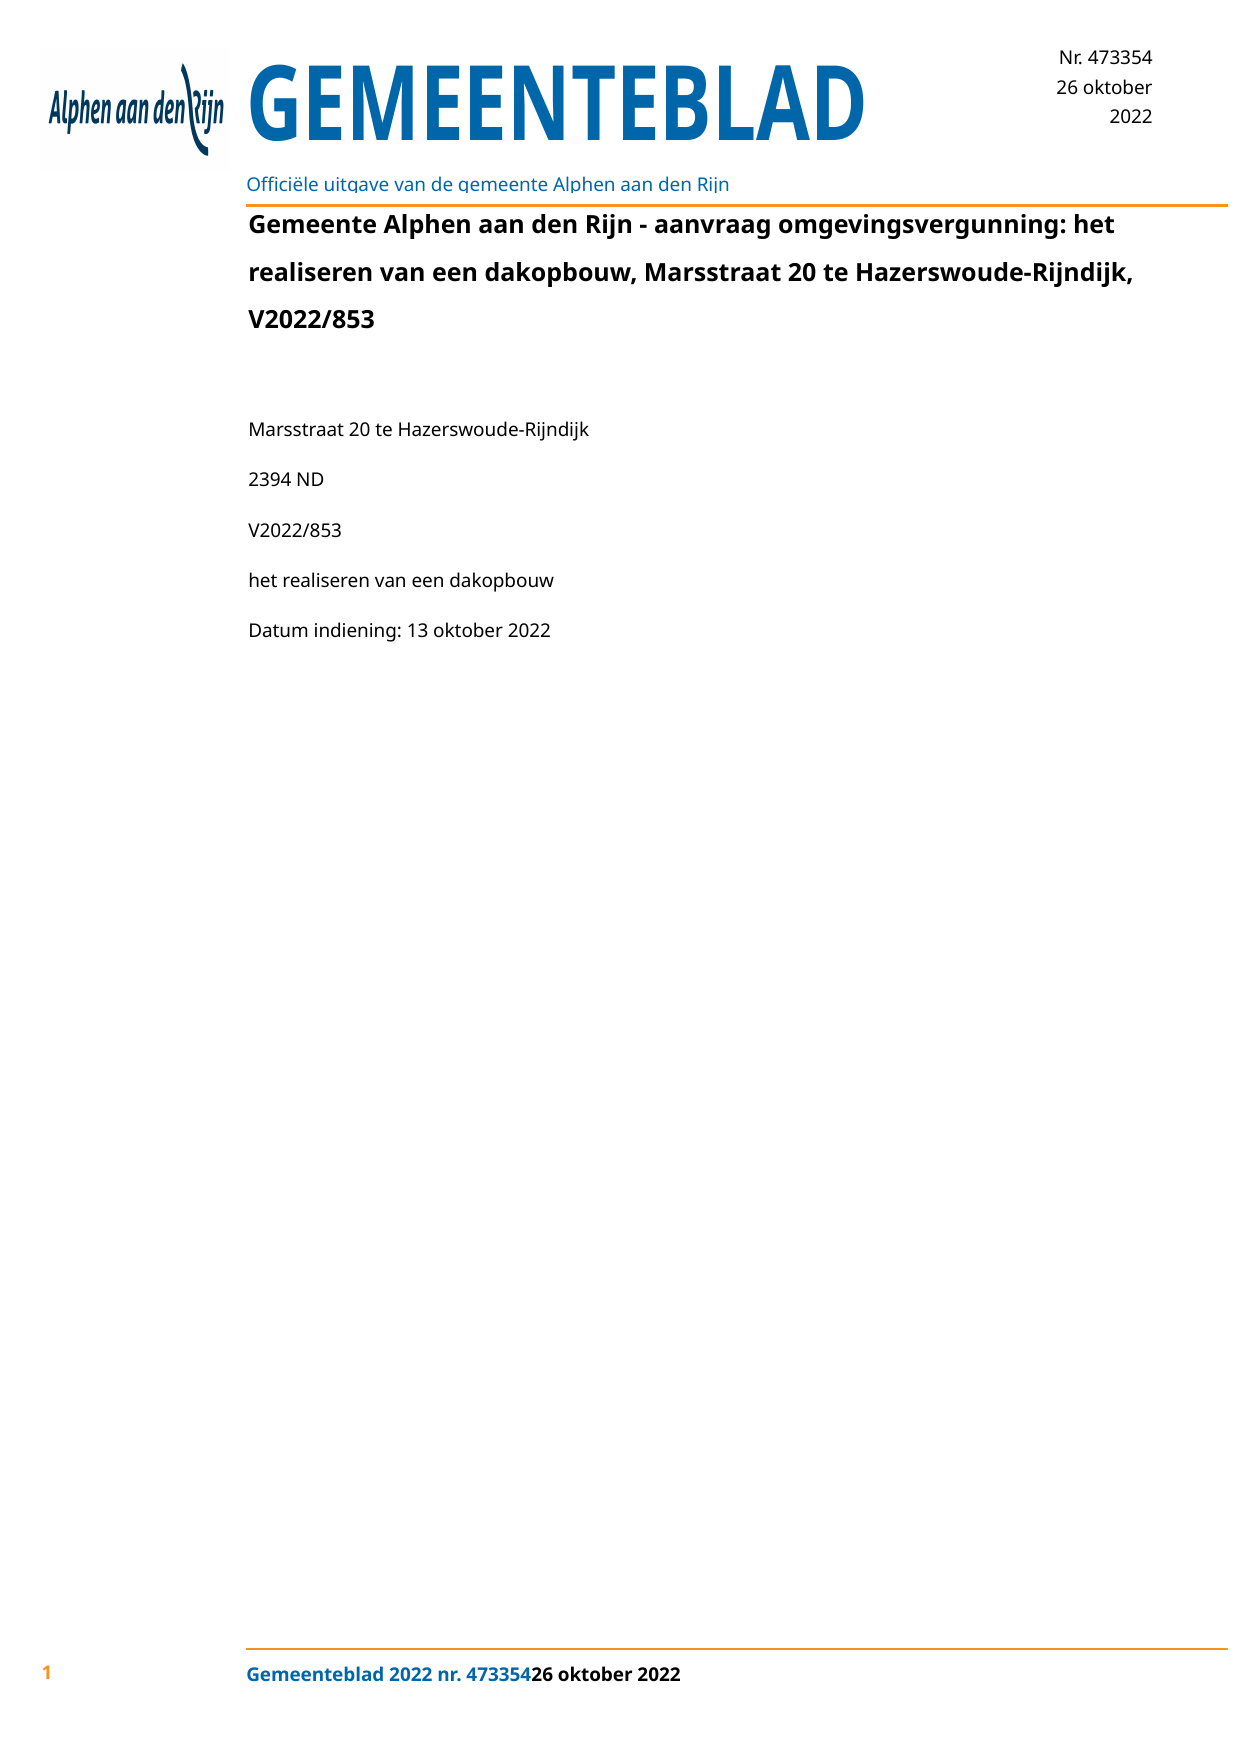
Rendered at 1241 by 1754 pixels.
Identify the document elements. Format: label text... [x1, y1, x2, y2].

text V2022/853 [248, 517, 1152, 542]
text Marsstraat 20 te Hazerswoude-Rijndijk [248, 416, 1152, 442]
text Datum indiening: 13 oktober 2022 [248, 618, 1152, 643]
text 2394 ND [248, 466, 1152, 492]
text het realiseren van een dakopbouw [248, 567, 1152, 593]
picture [41, 47, 231, 172]
text Gemeente Alphen aan den Rijn - aanvraag omgevingsvergunning: het realiseren van een dakopbouw, Marsstraat 20 te Hazerswoude-Rijndijk, V2022/853 [248, 207, 1152, 336]
